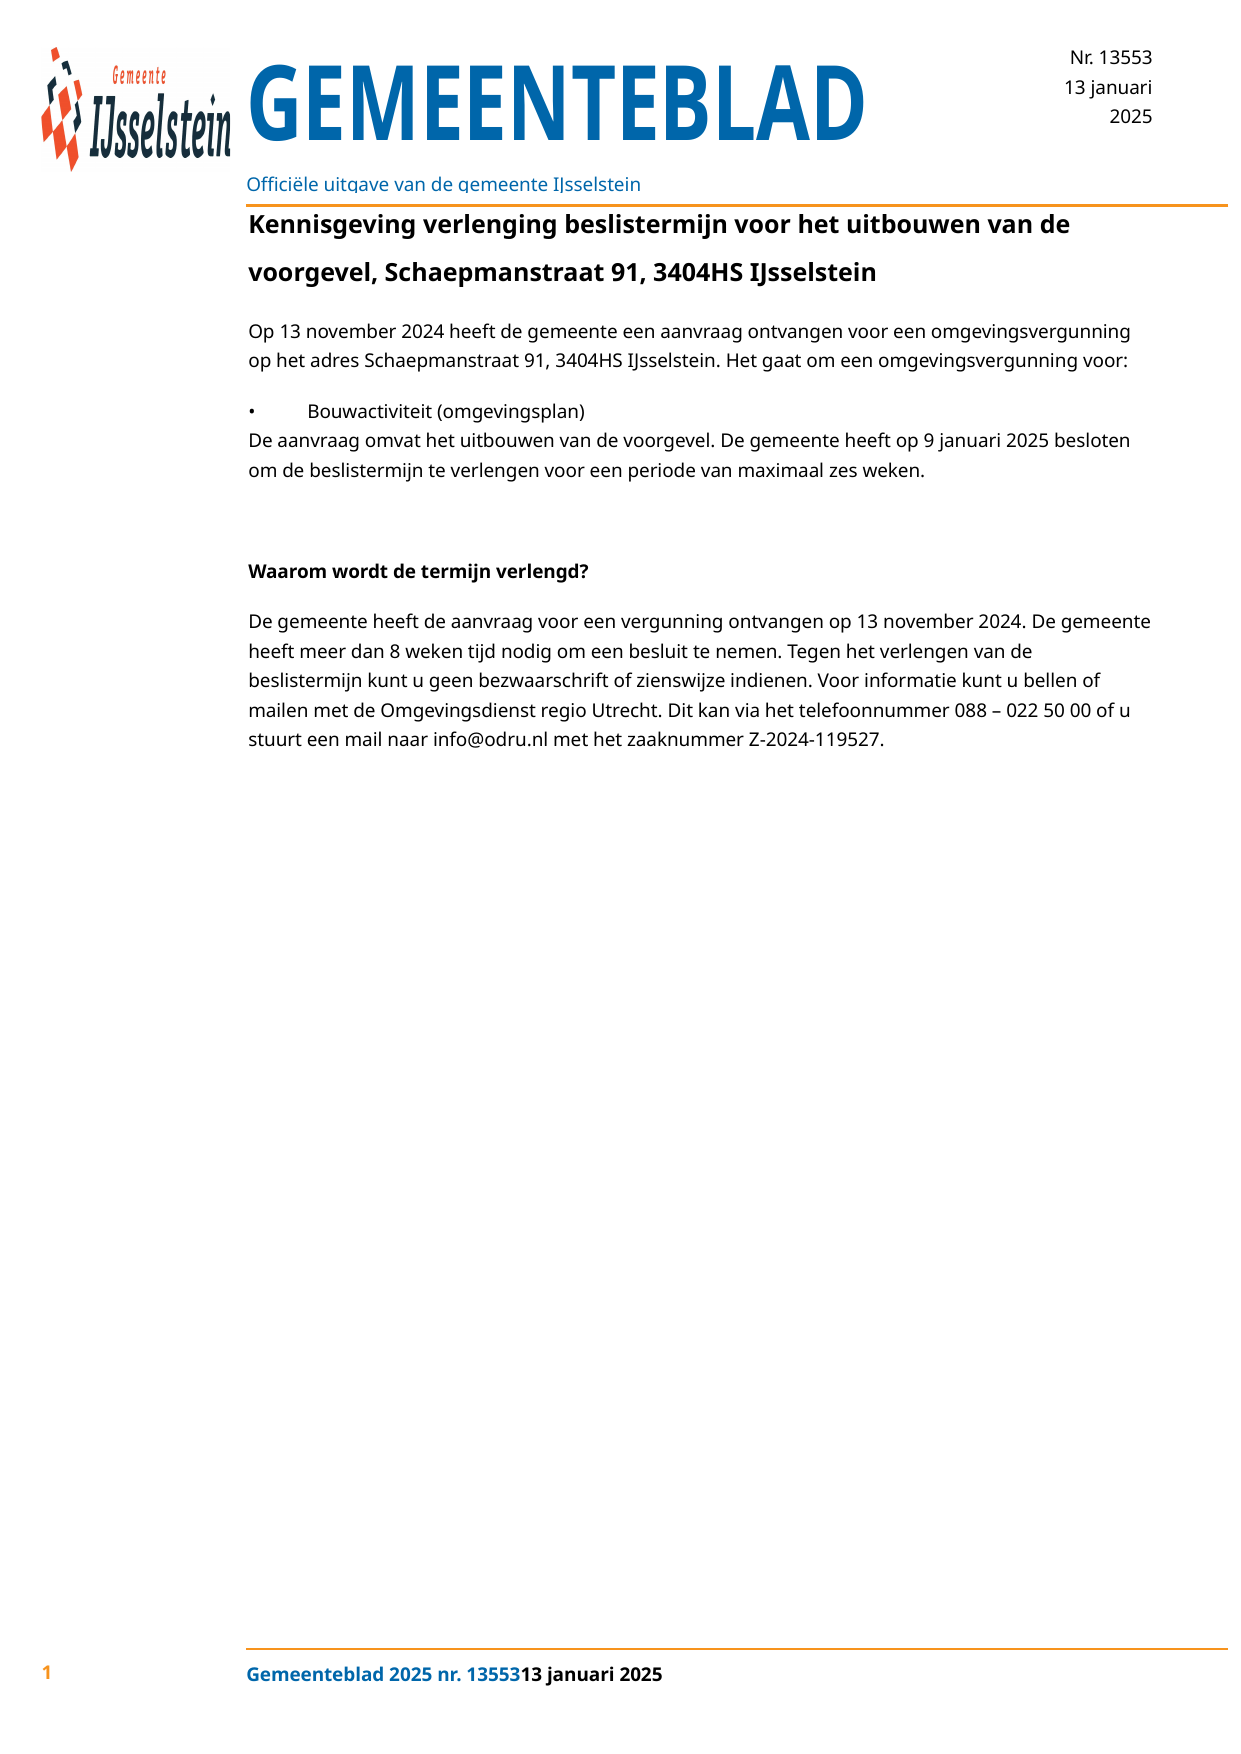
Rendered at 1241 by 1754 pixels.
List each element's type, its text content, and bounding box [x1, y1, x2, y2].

picture [41, 47, 231, 172]
text De gemeente heeft de aanvraag voor een vergunning ontvangen op 13 november 2024. De gemeente heeft meer dan 8 weken tijd nodig om een besluit te nemen. Tegen het verlengen van de beslistermijn kunt u geen bezwaarschrift of zienswijze indienen. Voor informatie kunt u bellen of mailen met de Omgevingsdienst regio Utrecht. Dit kan via het telefoonnummer 088 – 022 50 00 of u stuurt een mail naar info@odru.nl met het zaaknummer Z-2024-119527. [248, 608, 1152, 752]
text Op 13 november 2024 heeft de gemeente een aanvraag ontvangen voor een omgevingsvergunning op het adres Schaepmanstraat 91, 3404HS IJsselstein. Het gaat om een omgevingsvergunning voor: [248, 318, 1152, 373]
text Waarom wordt de termijn verlengd? [248, 558, 1152, 584]
text Kennisgeving verlenging beslistermijn voor het uitbouwen van de voorgevel, Schaepmanstraat 91, 3404HS IJsselstein [248, 207, 1152, 288]
list Bouwactiviteit (omgevingsplan) [248, 398, 1152, 424]
text De aanvraag omvat het uitbouwen van de voorgevel. De gemeente heeft op 9 januari 2025 besloten om de beslistermijn te verlengen voor een periode van maximaal zes weken. [248, 427, 1152, 483]
